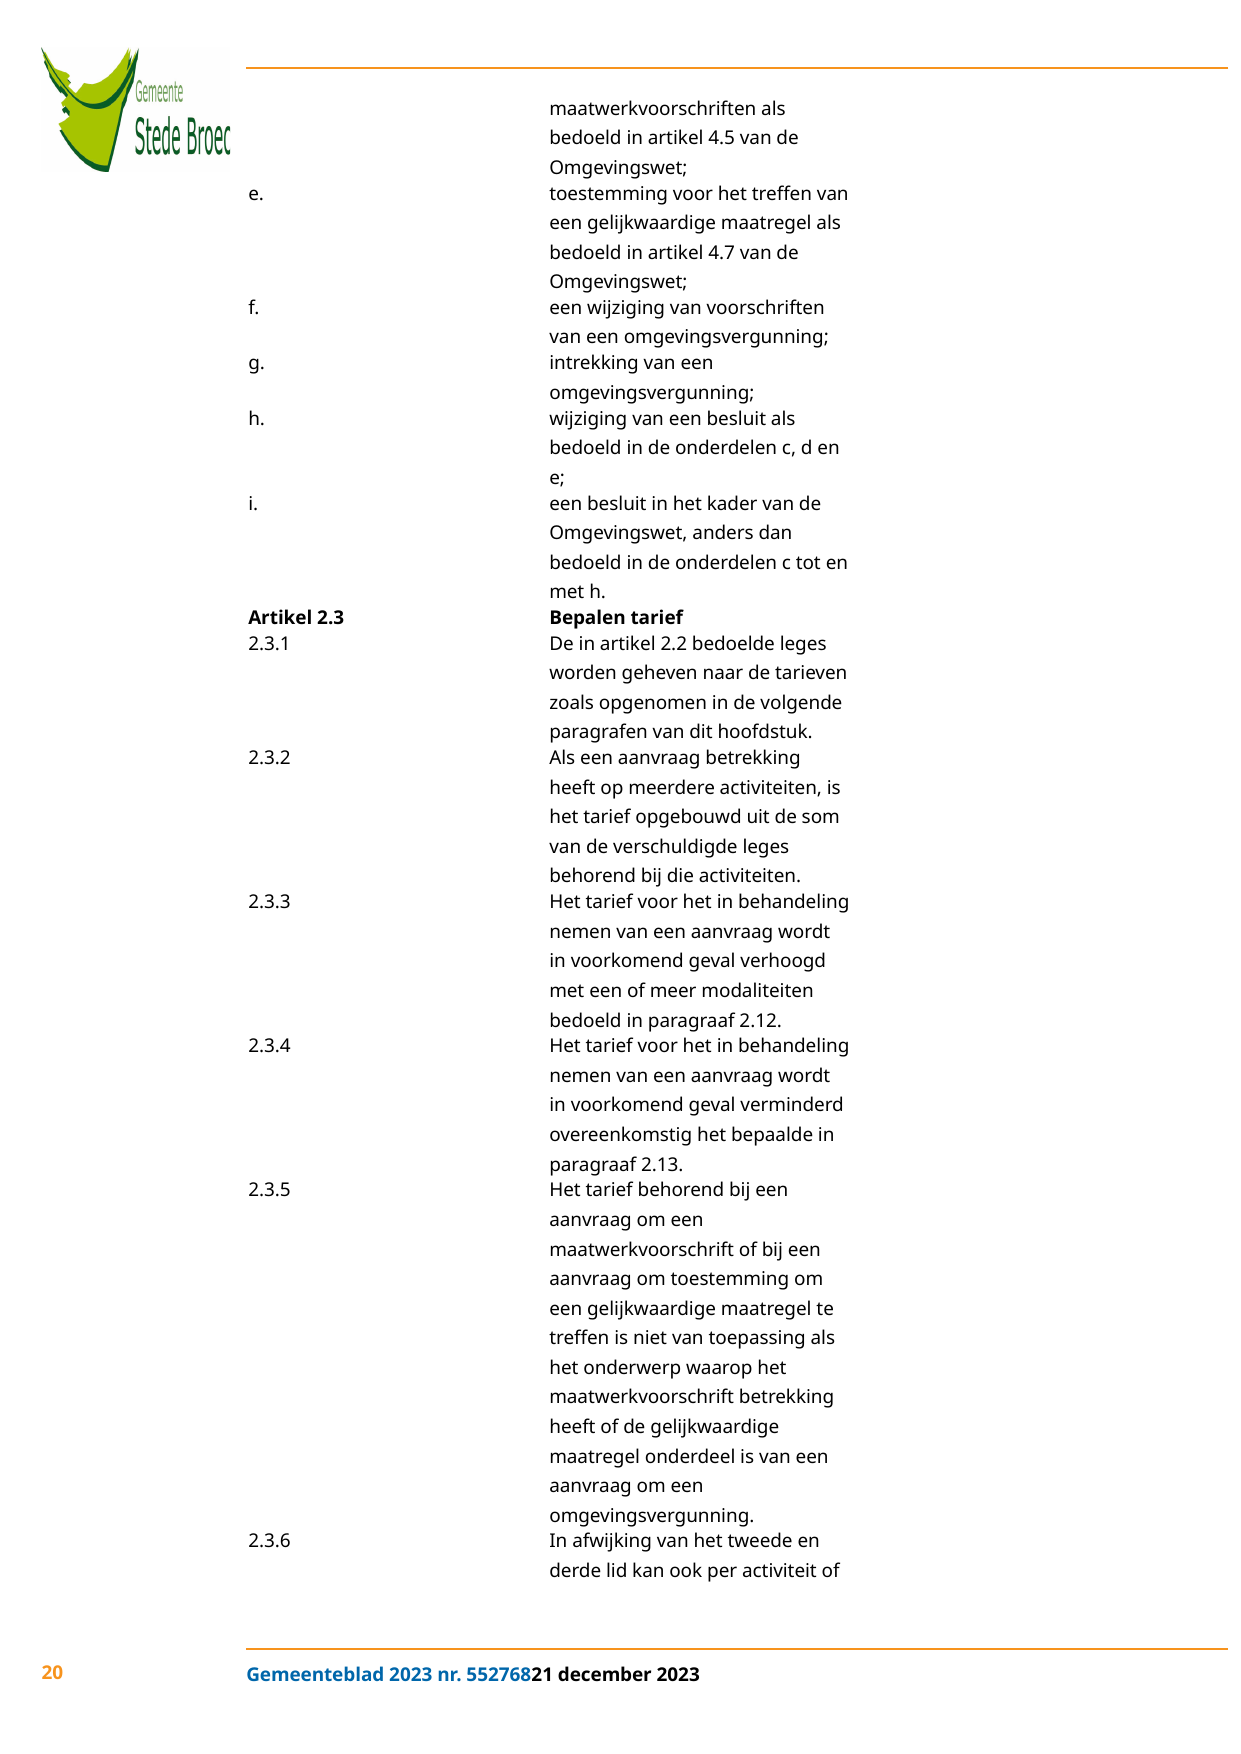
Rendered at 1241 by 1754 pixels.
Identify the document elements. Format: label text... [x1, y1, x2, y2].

table_cell [850, 180, 1152, 294]
table_cell f. [248, 294, 549, 349]
table_cell 2.3.3 [248, 889, 549, 1032]
table_cell toestemming voor het treffen van een gelijkwaardige maatregel als bedoeld in artikel 4.7 van de Omgevingswet; [549, 180, 850, 294]
table_cell [850, 95, 1152, 180]
table_cell Het tarief behorend bij een aanvraag om een maatwerkvoorschrift of bij een aanvraag om toestemming om een gelijkwaardige maatregel te treffen is niet van toepassing als het onderwerp waarop het maatwerkvoorschrift betrekking heeft of de gelijkwaardige maatregel onderdeel is van een aanvraag om een omgevingsvergunning. [549, 1177, 850, 1528]
table_cell [850, 294, 1152, 349]
table_cell Bepalen tarief [549, 604, 850, 630]
table_cell h. [248, 405, 549, 490]
table_cell Het tarief voor het in behandeling nemen van een aanvraag wordt in voorkomend geval verminderd overeenkomstig het bepaalde in paragraaf 2.13. [549, 1033, 850, 1177]
table_cell e. [248, 180, 549, 294]
table_cell Als een aanvraag betrekking heeft op meerdere activiteiten, is het tarief opgebouwd uit de som van de verschuldigde leges behorend bij die activiteiten. [549, 744, 850, 888]
table_cell [248, 95, 549, 180]
table_cell [850, 604, 1152, 630]
table_cell [850, 1177, 1152, 1528]
table_cell 2.3.1 [248, 630, 549, 744]
table_cell intrekking van een omgevingsvergunning; [549, 350, 850, 405]
table_cell i. [248, 490, 549, 604]
table_cell [850, 490, 1152, 604]
table_cell 2.3.5 [248, 1177, 549, 1528]
picture [41, 47, 231, 172]
table_cell 2.3.4 [248, 1033, 549, 1177]
table_cell [850, 405, 1152, 490]
table_cell In afwijking van het tweede en derde lid kan ook per activiteit of [549, 1528, 850, 1583]
table_cell [850, 889, 1152, 1032]
table_cell [850, 1528, 1152, 1583]
table_cell 2.3.2 [248, 744, 549, 888]
table_cell De in artikel 2.2 bedoelde leges worden geheven naar de tarieven zoals opgenomen in de volgende paragrafen van dit hoofdstuk. [549, 630, 850, 744]
table_cell g. [248, 350, 549, 405]
table_cell wijziging van een besluit als bedoeld in de onderdelen c, d en e; [549, 405, 850, 490]
table_cell een wijziging van voorschriften van een omgevingsvergunning; [549, 294, 850, 349]
table_cell Het tarief voor het in behandeling nemen van een aanvraag wordt in voorkomend geval verhoogd met een of meer modaliteiten bedoeld in paragraaf 2.12. [549, 889, 850, 1032]
table_cell [850, 630, 1152, 744]
table_cell maatwerkvoorschriften als bedoeld in artikel 4.5 van de Omgevingswet; [549, 95, 850, 180]
table_cell [850, 350, 1152, 405]
table_cell 2.3.6 [248, 1528, 549, 1583]
table_cell [850, 1033, 1152, 1177]
table_cell Artikel 2.3 [248, 604, 549, 630]
table_cell een besluit in het kader van de Omgevingswet, anders dan bedoeld in de onderdelen c tot en met h. [549, 490, 850, 604]
table_cell [850, 744, 1152, 888]
